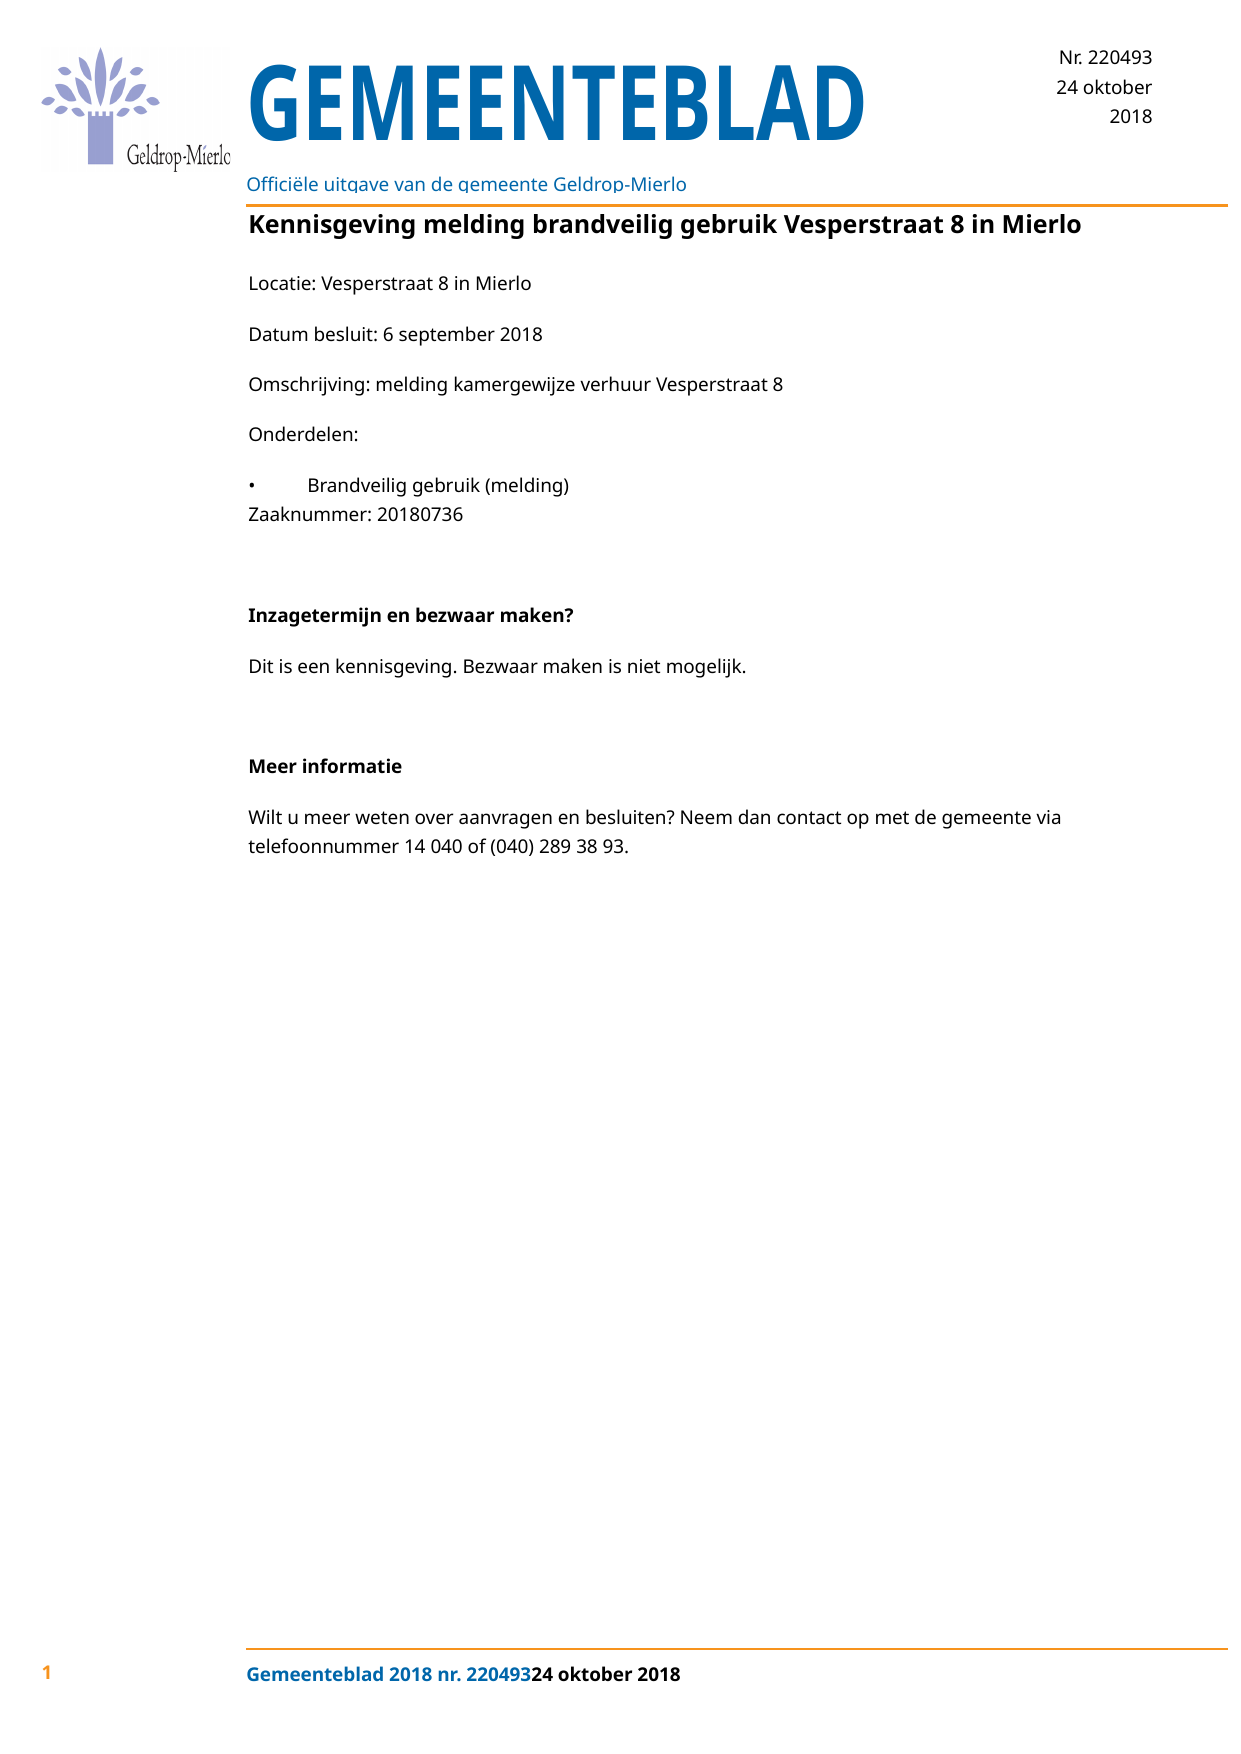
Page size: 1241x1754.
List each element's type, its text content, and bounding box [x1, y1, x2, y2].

text Wilt u meer weten over aanvragen en besluiten? Neem dan contact op met de gemeente via telefoonnummer 14 040 of (040) 289 38 93. [248, 804, 1152, 859]
text Dit is een kennisgeving. Bezwaar maken is niet mogelijk. [248, 653, 1152, 678]
text Datum besluit: 6 september 2018 [248, 321, 1152, 346]
text Inzagetermijn en bezwaar maken? [248, 602, 1152, 628]
text Meer informatie [248, 754, 1152, 779]
text Omschrijving: melding kamergewijze verhuur Vesperstraat 8 [248, 371, 1152, 397]
text Zaaknummer: 20180736 [248, 502, 1152, 527]
text Locatie: Vesperstraat 8 in Mierlo [248, 270, 1152, 296]
text Kennisgeving melding brandveilig gebruik Vesperstraat 8 in Mierlo [248, 207, 1152, 241]
list Brandveilig gebruik (melding) [248, 472, 1152, 498]
picture [41, 47, 231, 172]
text Onderdelen: [248, 422, 1152, 447]
